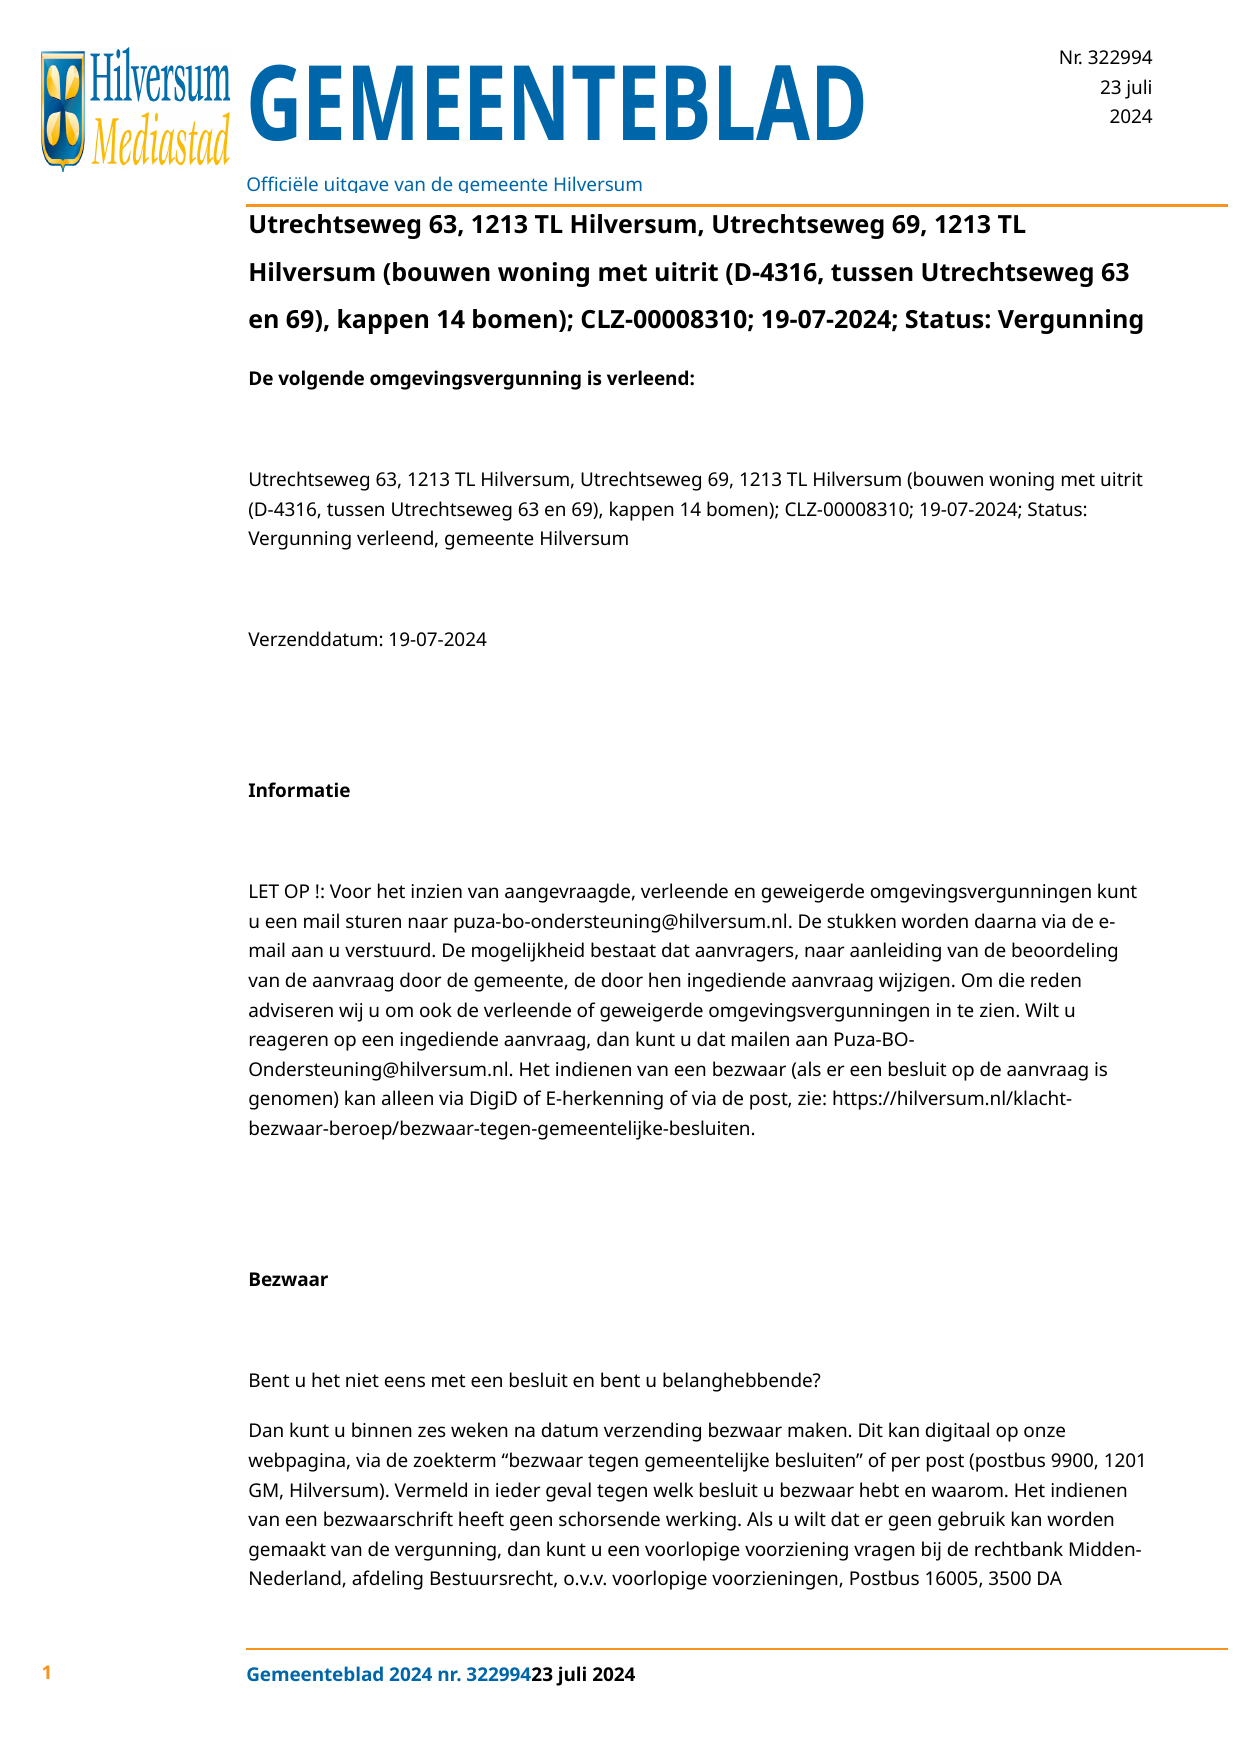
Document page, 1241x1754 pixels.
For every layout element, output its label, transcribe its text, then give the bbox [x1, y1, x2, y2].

text De volgende omgevingsvergunning is verleend: [248, 366, 1152, 391]
picture [41, 47, 231, 172]
text Utrechtseweg 63, 1213 TL Hilversum, Utrechtseweg 69, 1213 TL Hilversum (bouwen woning met uitrit (D-4316, tussen Utrechtseweg 63 en 69), kappen 14 bomen); CLZ-00008310; 19-07-2024; Status: Vergunning verleend, gemeente Hilversum [248, 466, 1152, 551]
text Utrechtseweg 63, 1213 TL Hilversum, Utrechtseweg 69, 1213 TL Hilversum (bouwen woning met uitrit (D-4316, tussen Utrechtseweg 63 en 69), kappen 14 bomen); CLZ-00008310; 19-07-2024; Status: Vergunning [248, 207, 1152, 336]
text Bezwaar [248, 1266, 1152, 1292]
text Dan kunt u binnen zes weken na datum verzending bezwaar maken. Dit kan digitaal op onze webpagina, via de zoekterm “bezwaar tegen gemeentelijke besluiten” of per post (postbus 9900, 1201 GM, Hilversum). Vermeld in ieder geval tegen welk besluit u bezwaar hebt en waarom. Het indienen van een bezwaarschrift heeft geen schorsende werking. Als u wilt dat er geen gebruik kan worden gemaakt van de vergunning, dan kunt u een voorlopige voorziening vragen bij de rechtbank Midden-Nederland, afdeling Bestuursrecht, o.v.v. voorlopige voorzieningen, Postbus 16005, 3500 DA [248, 1418, 1152, 1591]
text LET OP !: Voor het inzien van aangevraagde, verleende en geweigerde omgevingsvergunningen kunt u een mail sturen naar puza-bo-ondersteuning@hilversum.nl. De stukken worden daarna via de e-mail aan u verstuurd. De mogelijkheid bestaat dat aanvragers, naar aanleiding van de beoordeling van de aanvraag door de gemeente, de door hen ingediende aanvraag wijzigen. Om die reden adviseren wij u om ook de verleende of geweigerde omgevingsvergunningen in te zien. Wilt u reageren op een ingediende aanvraag, dan kunt u dat mailen aan Puza-BO-Ondersteuning@hilversum.nl. Het indienen van een bezwaar (als er een besluit op de aanvraag is genomen) kan alleen via DigiD of E-herkenning of via de post, zie: https://hilversum.nl/klacht-bezwaar-beroep/bezwaar-tegen-gemeentelijke-besluiten. [248, 878, 1152, 1141]
text Verzenddatum: 19-07-2024 [248, 626, 1152, 652]
text Bent u het niet eens met een besluit en bent u belanghebbende? [248, 1367, 1152, 1393]
text Informatie [248, 778, 1152, 803]
